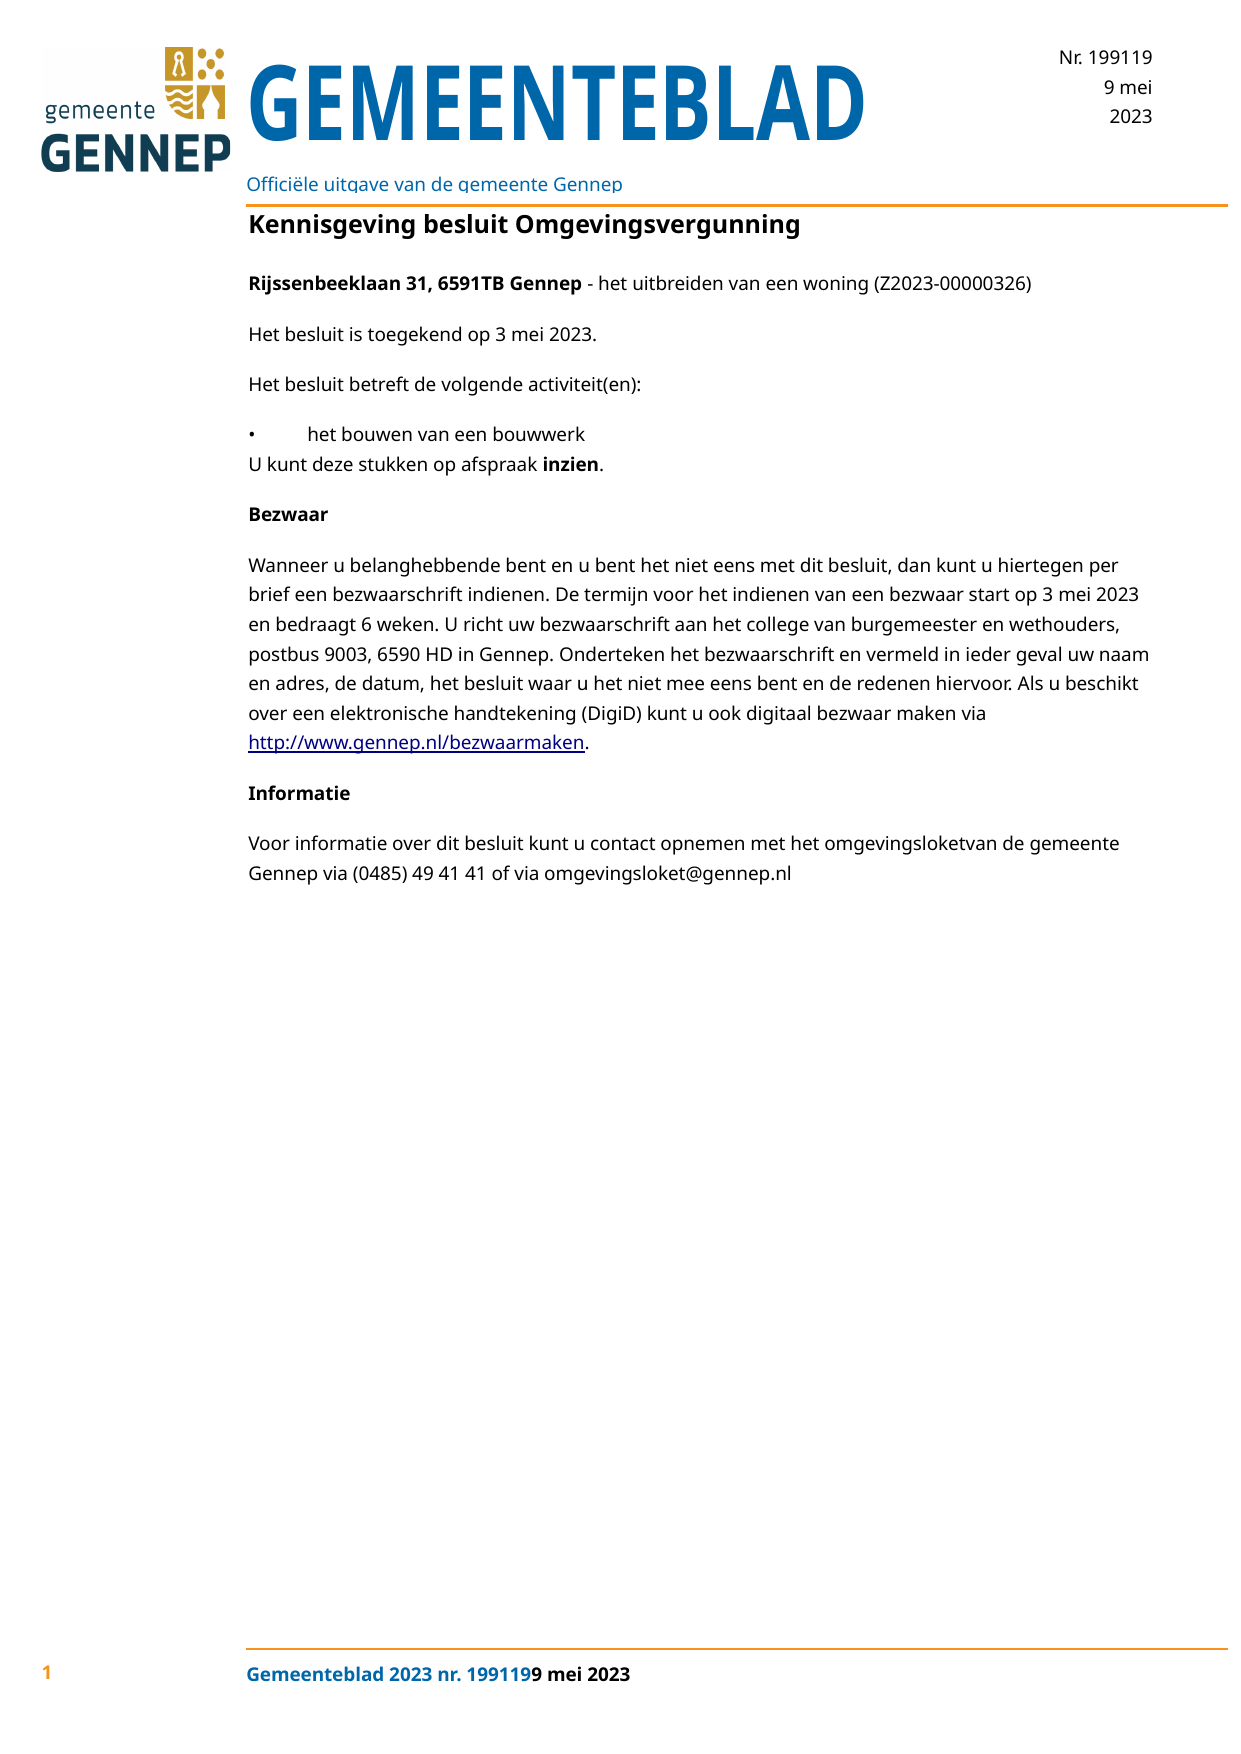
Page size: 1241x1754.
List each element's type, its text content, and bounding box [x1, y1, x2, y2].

text Het besluit is toegekend op 3 mei 2023. [248, 321, 1152, 346]
text Wanneer u belanghebbende bent en u bent het niet eens met dit besluit, dan kunt u hiertegen per brief een bezwaarschrift indienen. De termijn voor het indienen van een bezwaar start op 3 mei 2023 en bedraagt 6 weken. U richt uw bezwaarschrift aan het college van burgemeester en wethouders, postbus 9003, 6590 HD in Gennep. Onderteken het bezwaarschrift en vermeld in ieder geval uw naam en adres, de datum, het besluit waar u het niet mee eens bent en de redenen hiervoor. Als u beschikt over een elektronische handtekening (DigiD) kunt u ook digitaal bezwaar maken via http://www.gennep.nl/bezwaarmaken. [248, 552, 1152, 755]
text Voor informatie over dit besluit kunt u contact opnemen met het omgevingsloketvan de gemeente Gennep via (0485) 49 41 41 of via omgevingsloket@gennep.nl [248, 830, 1152, 886]
text Rijssenbeeklaan 31, 6591TB Gennep - het uitbreiden van een woning (Z2023-00000326) [248, 270, 1152, 296]
picture [41, 47, 231, 172]
text Bezwaar [248, 502, 1152, 527]
text Informatie [248, 780, 1152, 806]
text Kennisgeving besluit Omgevingsvergunning [248, 207, 1152, 241]
text U kunt deze stukken op afspraak inzien. [248, 451, 1152, 477]
text Het besluit betreft de volgende activiteit(en): [248, 371, 1152, 397]
list het bouwen van een bouwwerk [248, 422, 1152, 447]
